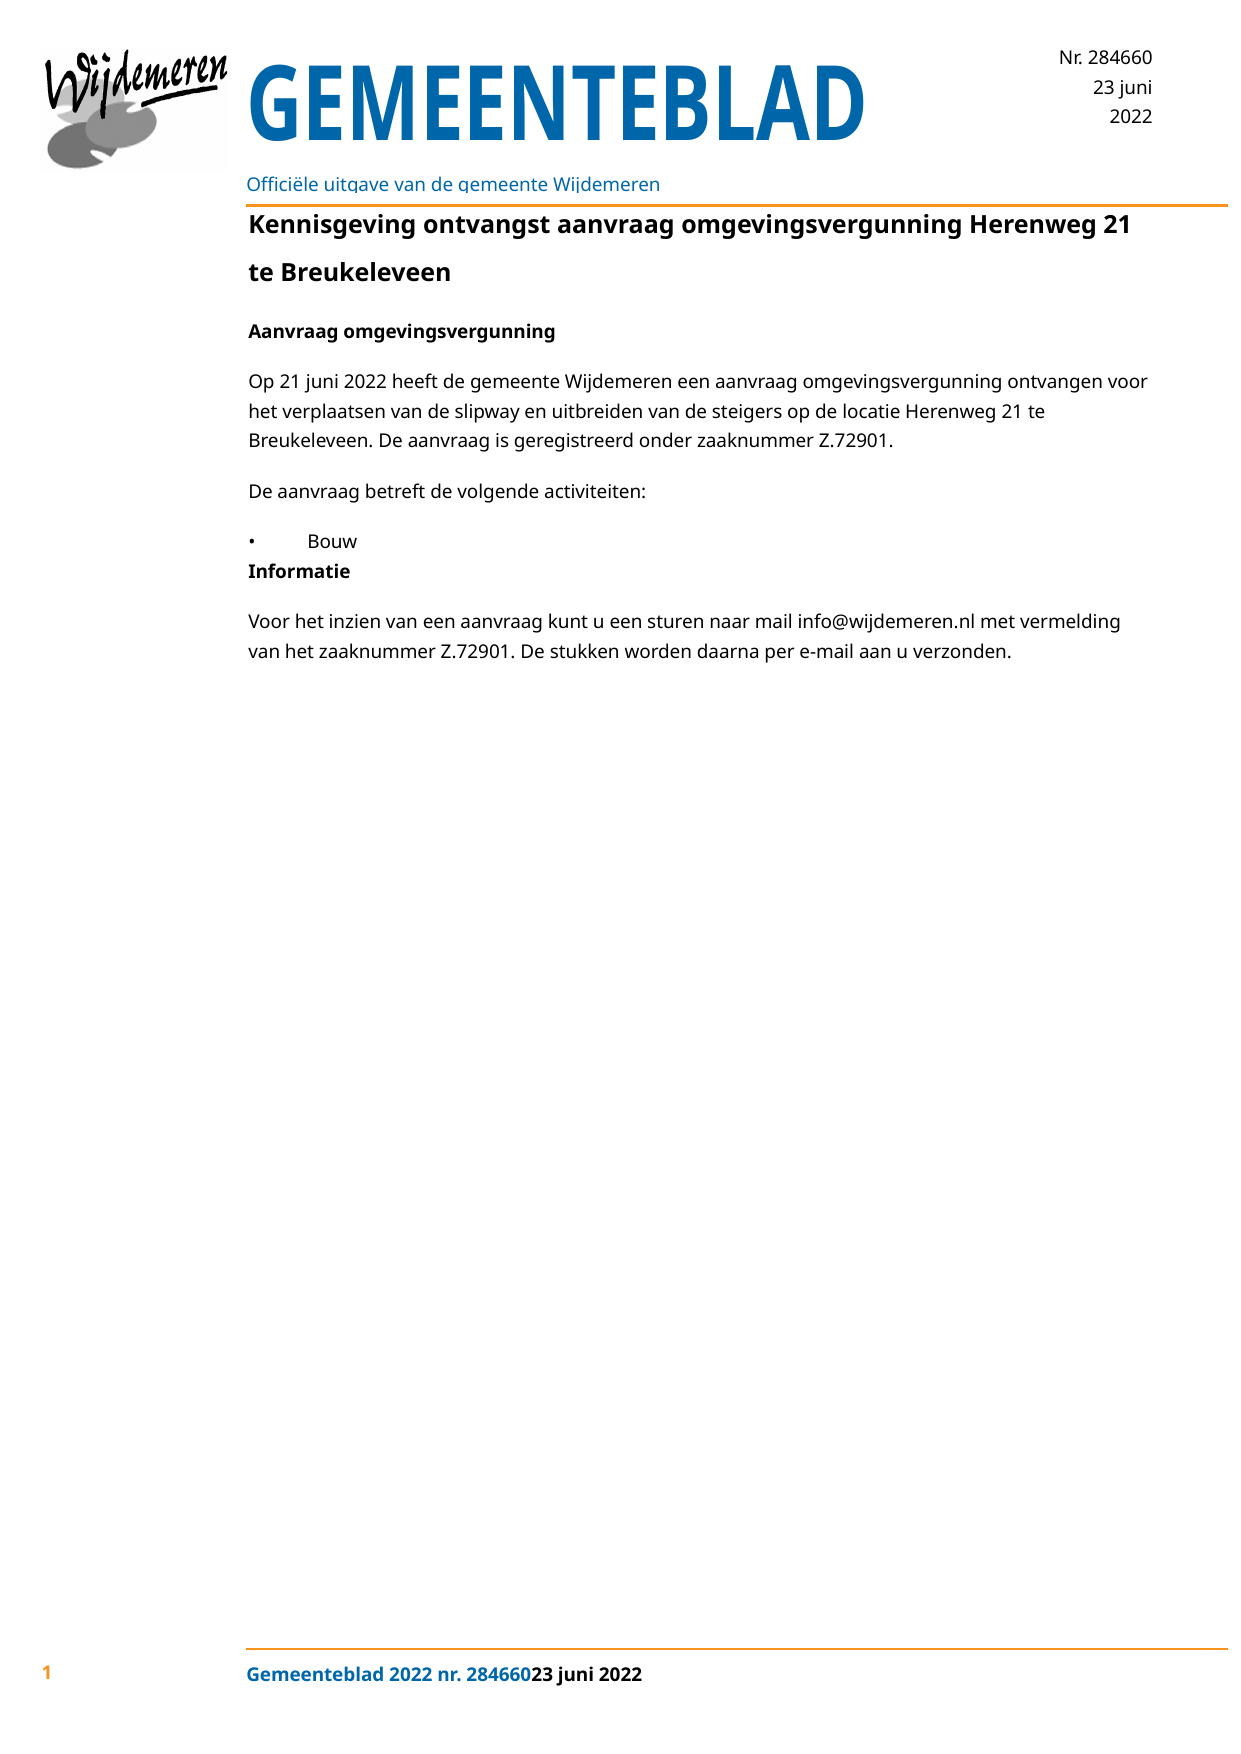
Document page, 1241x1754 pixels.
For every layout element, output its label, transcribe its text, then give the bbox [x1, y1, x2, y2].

text Aanvraag omgevingsvergunning [248, 318, 1152, 344]
text Voor het inzien van een aanvraag kunt u een sturen naar mail info@wijdemeren.nl met vermelding van het zaaknummer Z.72901. De stukken worden daarna per e-mail aan u verzonden. [248, 608, 1152, 664]
picture [41, 47, 231, 172]
text Kennisgeving ontvangst aanvraag omgevingsvergunning Herenweg 21 te Breukeleveen [248, 207, 1152, 288]
text Op 21 juni 2022 heeft de gemeente Wijdemeren een aanvraag omgevingsvergunning ontvangen voor het verplaatsen van de slipway en uitbreiden van de steigers op de locatie Herenweg 21 te Breukeleveen. De aanvraag is geregistreerd onder zaaknummer Z.72901. [248, 368, 1152, 453]
text Informatie [248, 558, 1152, 584]
text De aanvraag betreft de volgende activiteiten: [248, 478, 1152, 504]
list Bouw [248, 528, 1152, 554]
